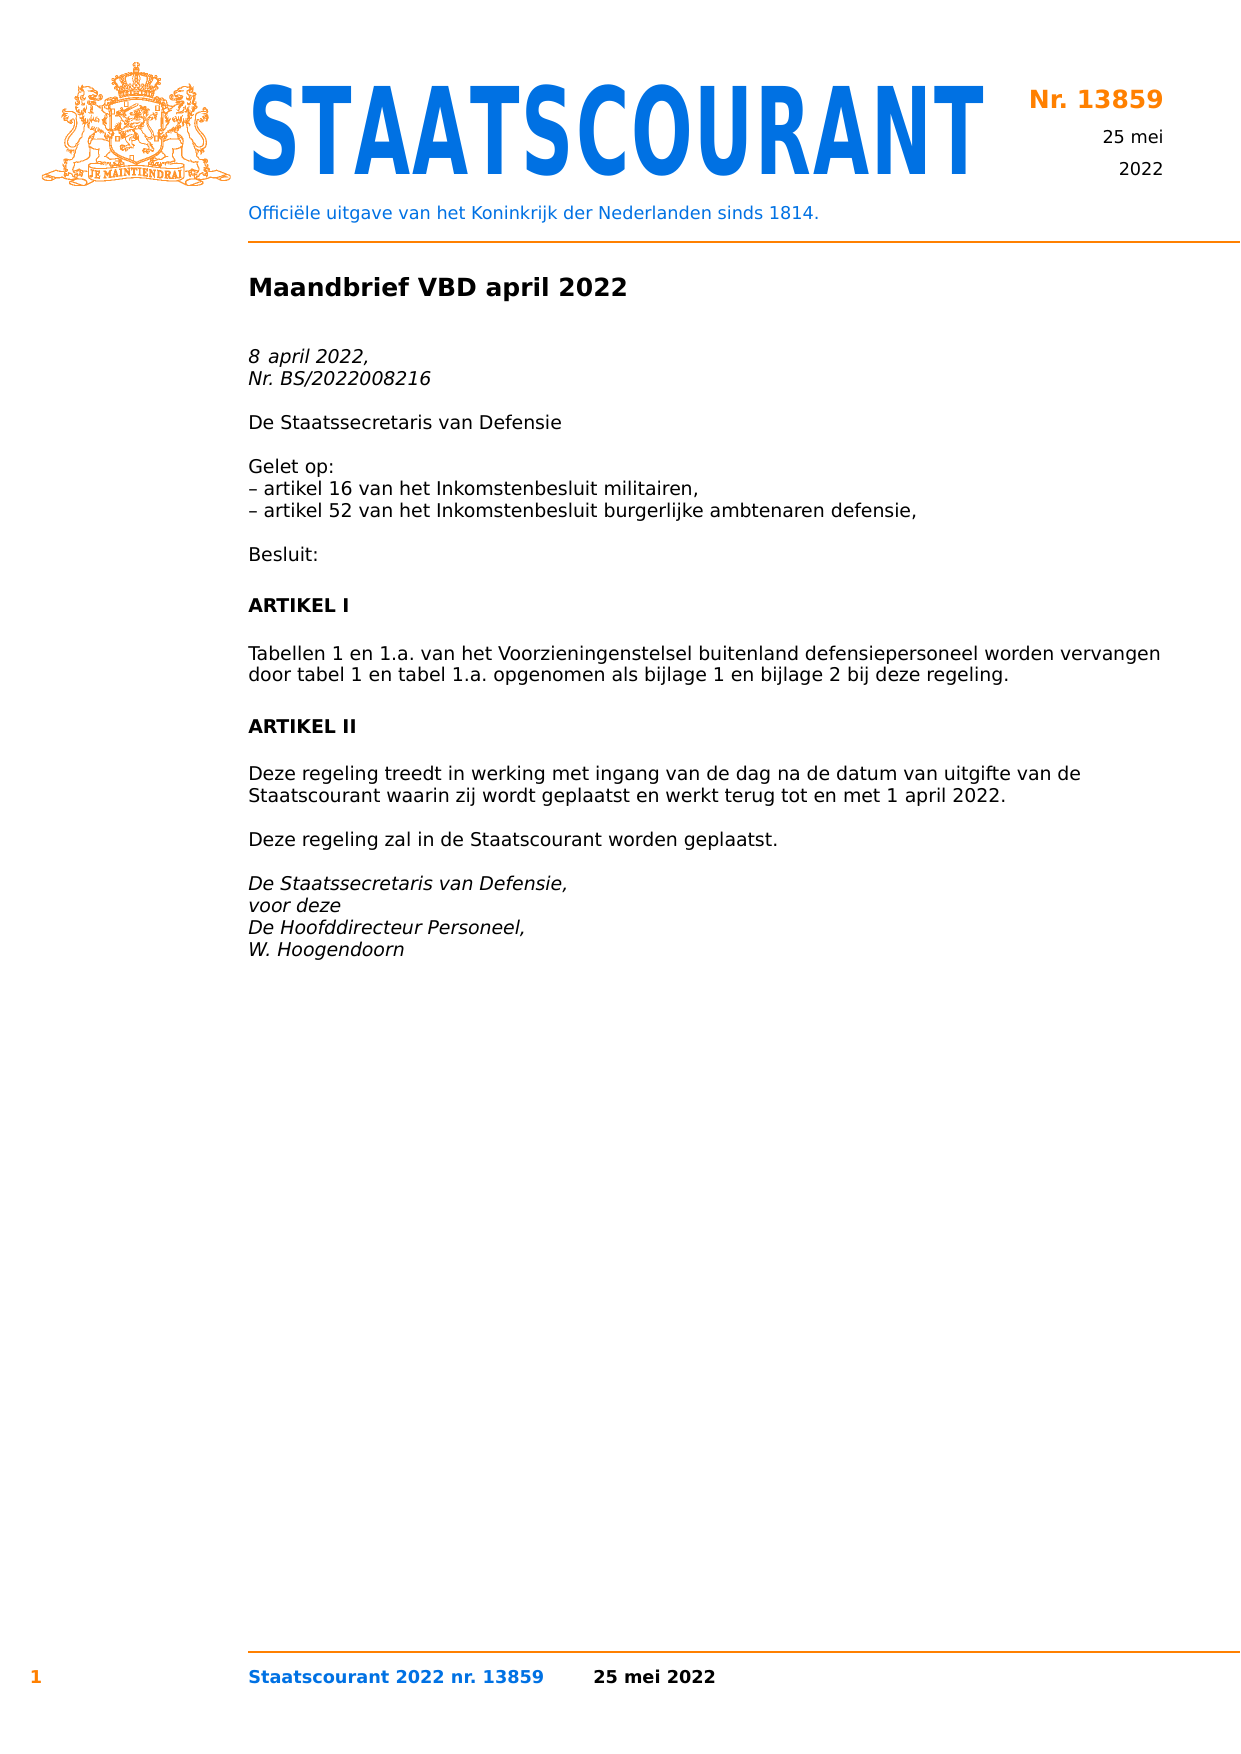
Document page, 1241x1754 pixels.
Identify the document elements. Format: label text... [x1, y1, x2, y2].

text Gelet op: [248, 456, 1163, 478]
table_cell Officiële uitgave van het Koninkrijk der Nederlanden sinds 1814. [248, 203, 1240, 241]
subtitle Maandbrief VBD april 2022 [248, 273, 1163, 302]
subtitle ARTIKEL I [248, 595, 1163, 617]
text 8 april 2022, [248, 346, 1163, 368]
text Nr. BS/2022008216 [248, 368, 1163, 390]
text – artikel 52 van het Inkomstenbesluit burgerlijke ambtenaren defensie, [248, 499, 1163, 522]
table_header STAATSCOURANT [248, 62, 998, 203]
table_header [25, 62, 248, 241]
table_header Nr. 13859 [998, 62, 1240, 121]
text Besluit: [248, 543, 1163, 565]
text Deze regeling treedt in werking met ingang van de dag na de datum van uitgifte van de Staatscourant waarin zij wordt geplaatst en werkt terug tot en met 1 april 2022. [248, 763, 1163, 807]
text Tabellen 1 en 1.a. van het Voorzieningenstelsel buitenland defensiepersoneel worden vervangen door tabel 1 en tabel 1.a. opgenomen als bijlage 1 en bijlage 2 bij deze regeling. [248, 642, 1163, 686]
text De Staatssecretaris van Defensie [248, 412, 1163, 434]
table_cell 2022 [998, 153, 1240, 203]
text – artikel 16 van het Inkomstenbesluit militairen, [248, 478, 1163, 499]
text De Staatssecretaris van Defensie, voor deze De Hoofddirecteur Personeel, W. Hoogendoorn [248, 873, 1163, 961]
picture [41, 62, 231, 186]
text Deze regeling zal in de Staatscourant worden geplaatst. [248, 829, 1163, 851]
subtitle ARTIKEL II [248, 716, 1163, 738]
table_cell 25 mei [998, 121, 1240, 153]
